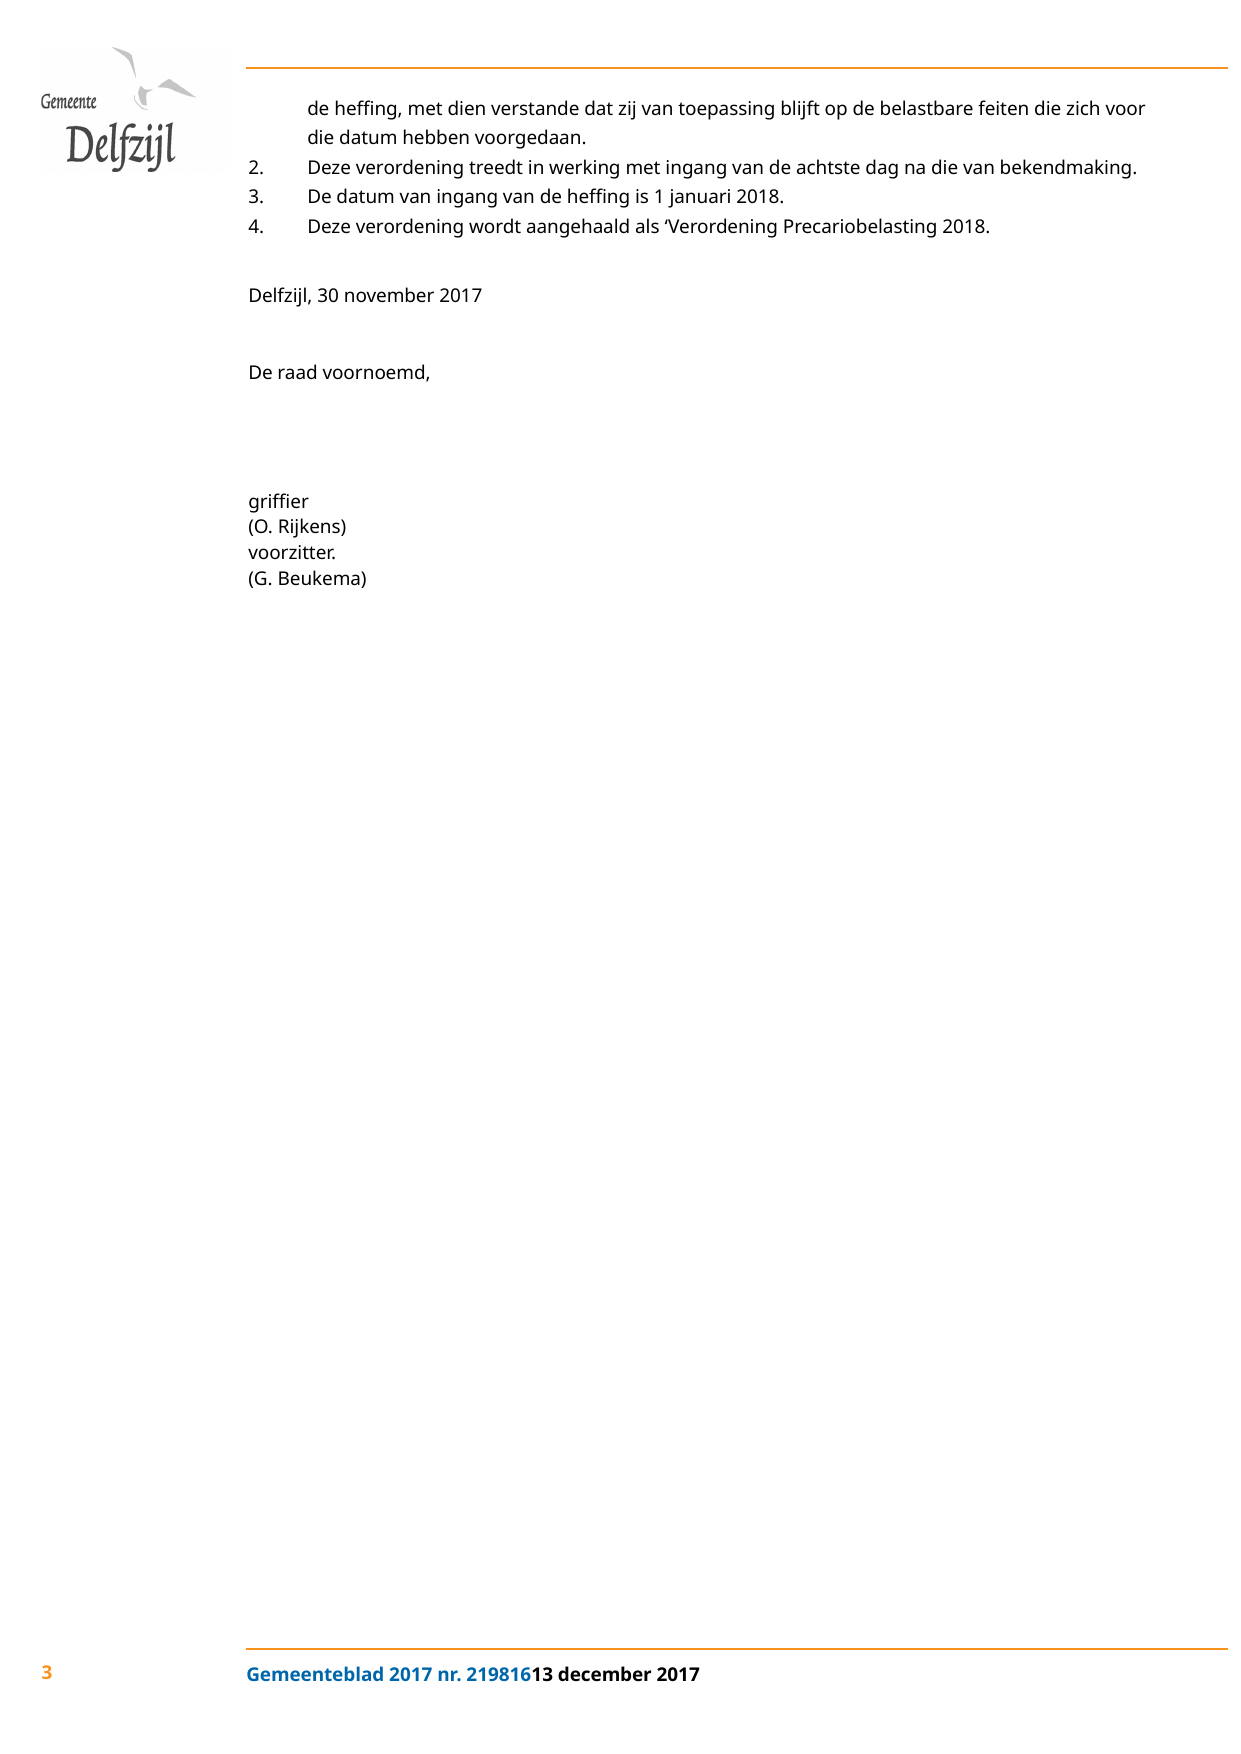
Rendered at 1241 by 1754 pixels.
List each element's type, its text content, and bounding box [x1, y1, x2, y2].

text (G. Beukema) [248, 565, 1152, 591]
text (O. Rijkens) [248, 513, 1152, 539]
text De raad voornoemd, [248, 359, 1152, 385]
list De datum van ingang van de heffing is 1 januari 2018. [248, 183, 1152, 209]
list Deze verordening wordt aangehaald als ‘Verordening Precariobelasting 2018. [248, 213, 1152, 239]
text griffier [248, 488, 1152, 513]
list de heffing, met dien verstande dat zij van toepassing blijft op de belastbare feiten die zich voor die datum hebben voorgedaan. [248, 95, 1152, 150]
text Delfzijl, 30 november 2017 [248, 282, 1152, 308]
picture [41, 47, 231, 172]
text voorzitter. [248, 539, 1152, 565]
list Deze verordening treedt in werking met ingang van de achtste dag na die van bekendmaking. [248, 154, 1152, 180]
